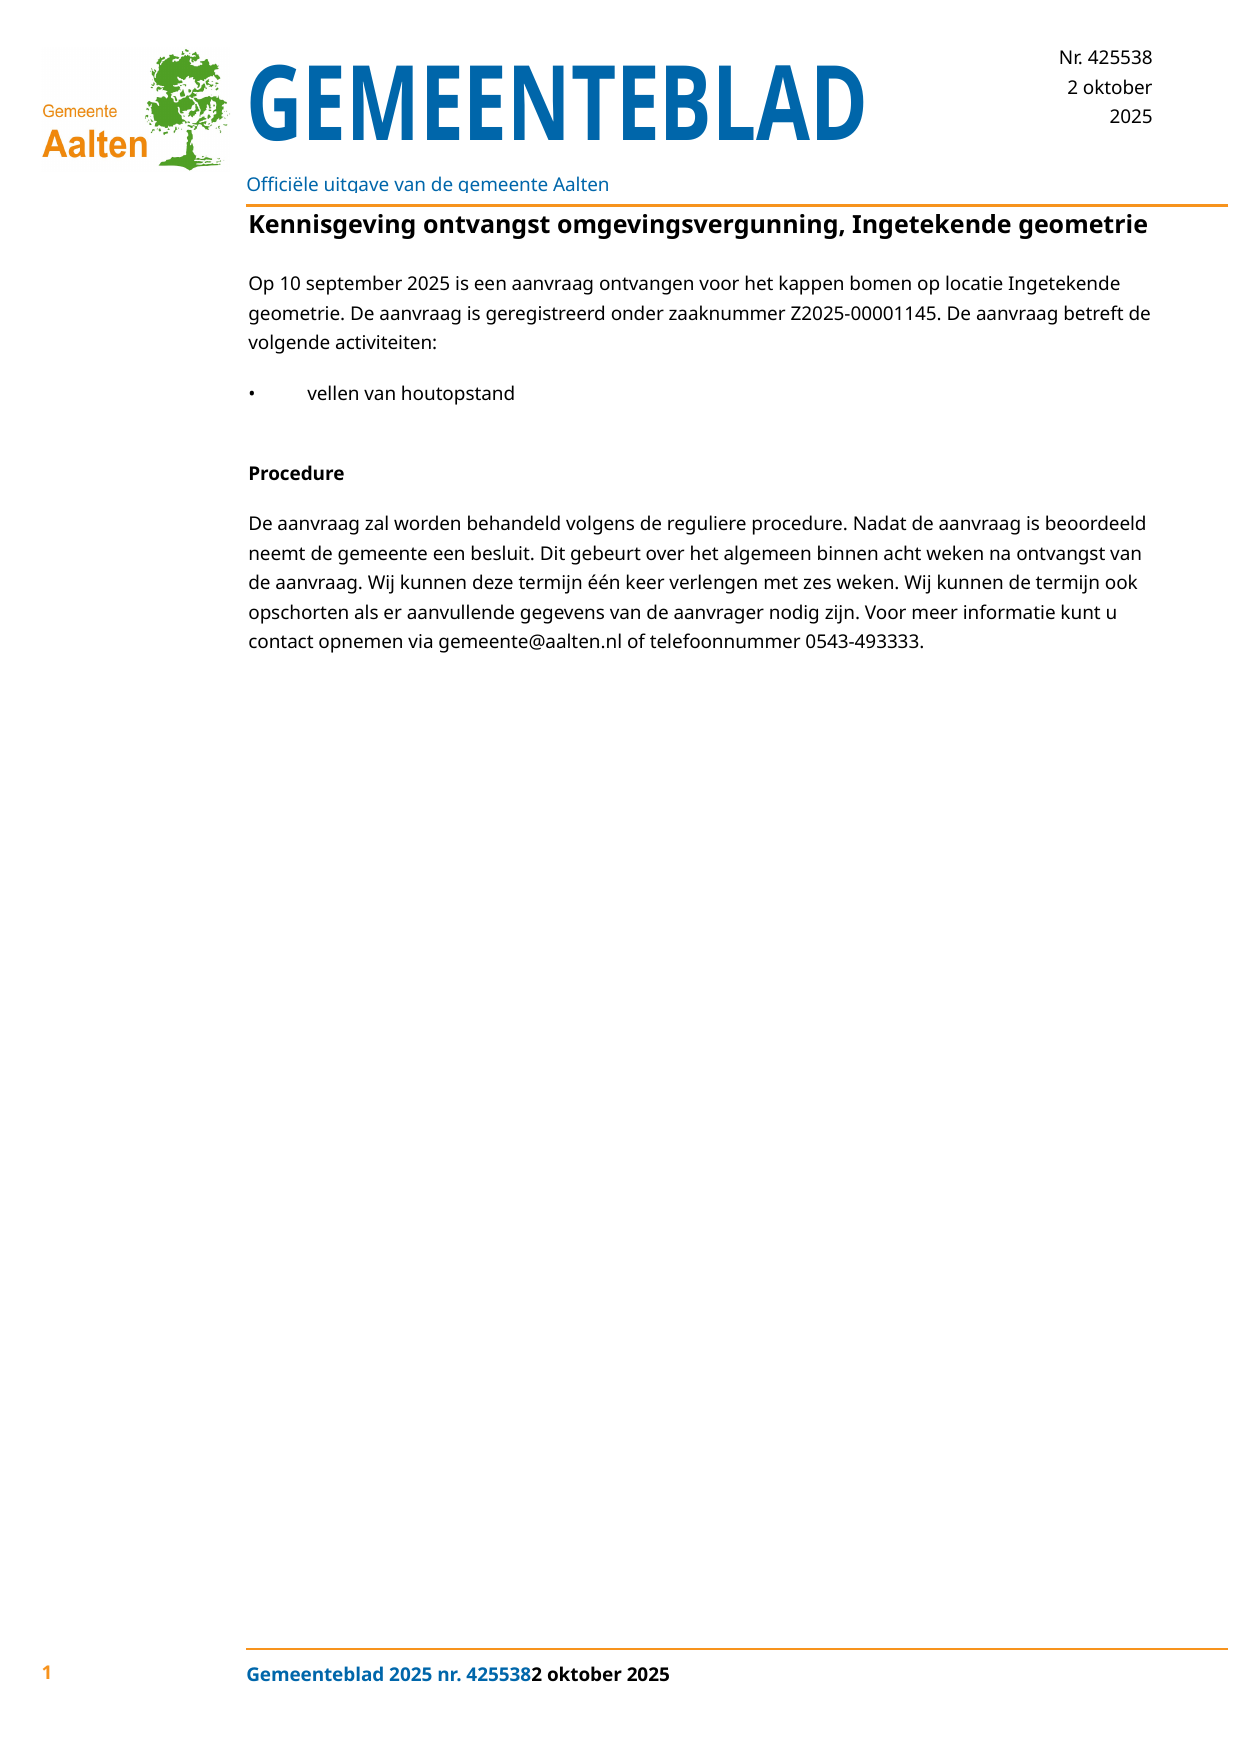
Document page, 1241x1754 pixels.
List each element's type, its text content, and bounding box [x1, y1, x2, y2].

text De aanvraag zal worden behandeld volgens de reguliere procedure. Nadat de aanvraag is beoordeeld neemt de gemeente een besluit. Dit gebeurt over het algemeen binnen acht weken na ontvangst van de aanvraag. Wij kunnen deze termijn één keer verlengen met zes weken. Wij kunnen de termijn ook opschorten als er aanvullende gegevens van de aanvrager nodig zijn. Voor meer informatie kunt u contact opnemen via gemeente@aalten.nl of telefoonnummer 0543-493333. [248, 510, 1152, 654]
text Procedure [248, 460, 1152, 486]
picture [41, 47, 231, 172]
text Kennisgeving ontvangst omgevingsvergunning, Ingetekende geometrie [248, 207, 1152, 241]
list vellen van houtopstand [248, 380, 1152, 406]
text Op 10 september 2025 is een aanvraag ontvangen voor het kappen bomen op locatie Ingetekende geometrie. De aanvraag is geregistreerd onder zaaknummer Z2025-00001145. De aanvraag betreft de volgende activiteiten: [248, 270, 1152, 355]
